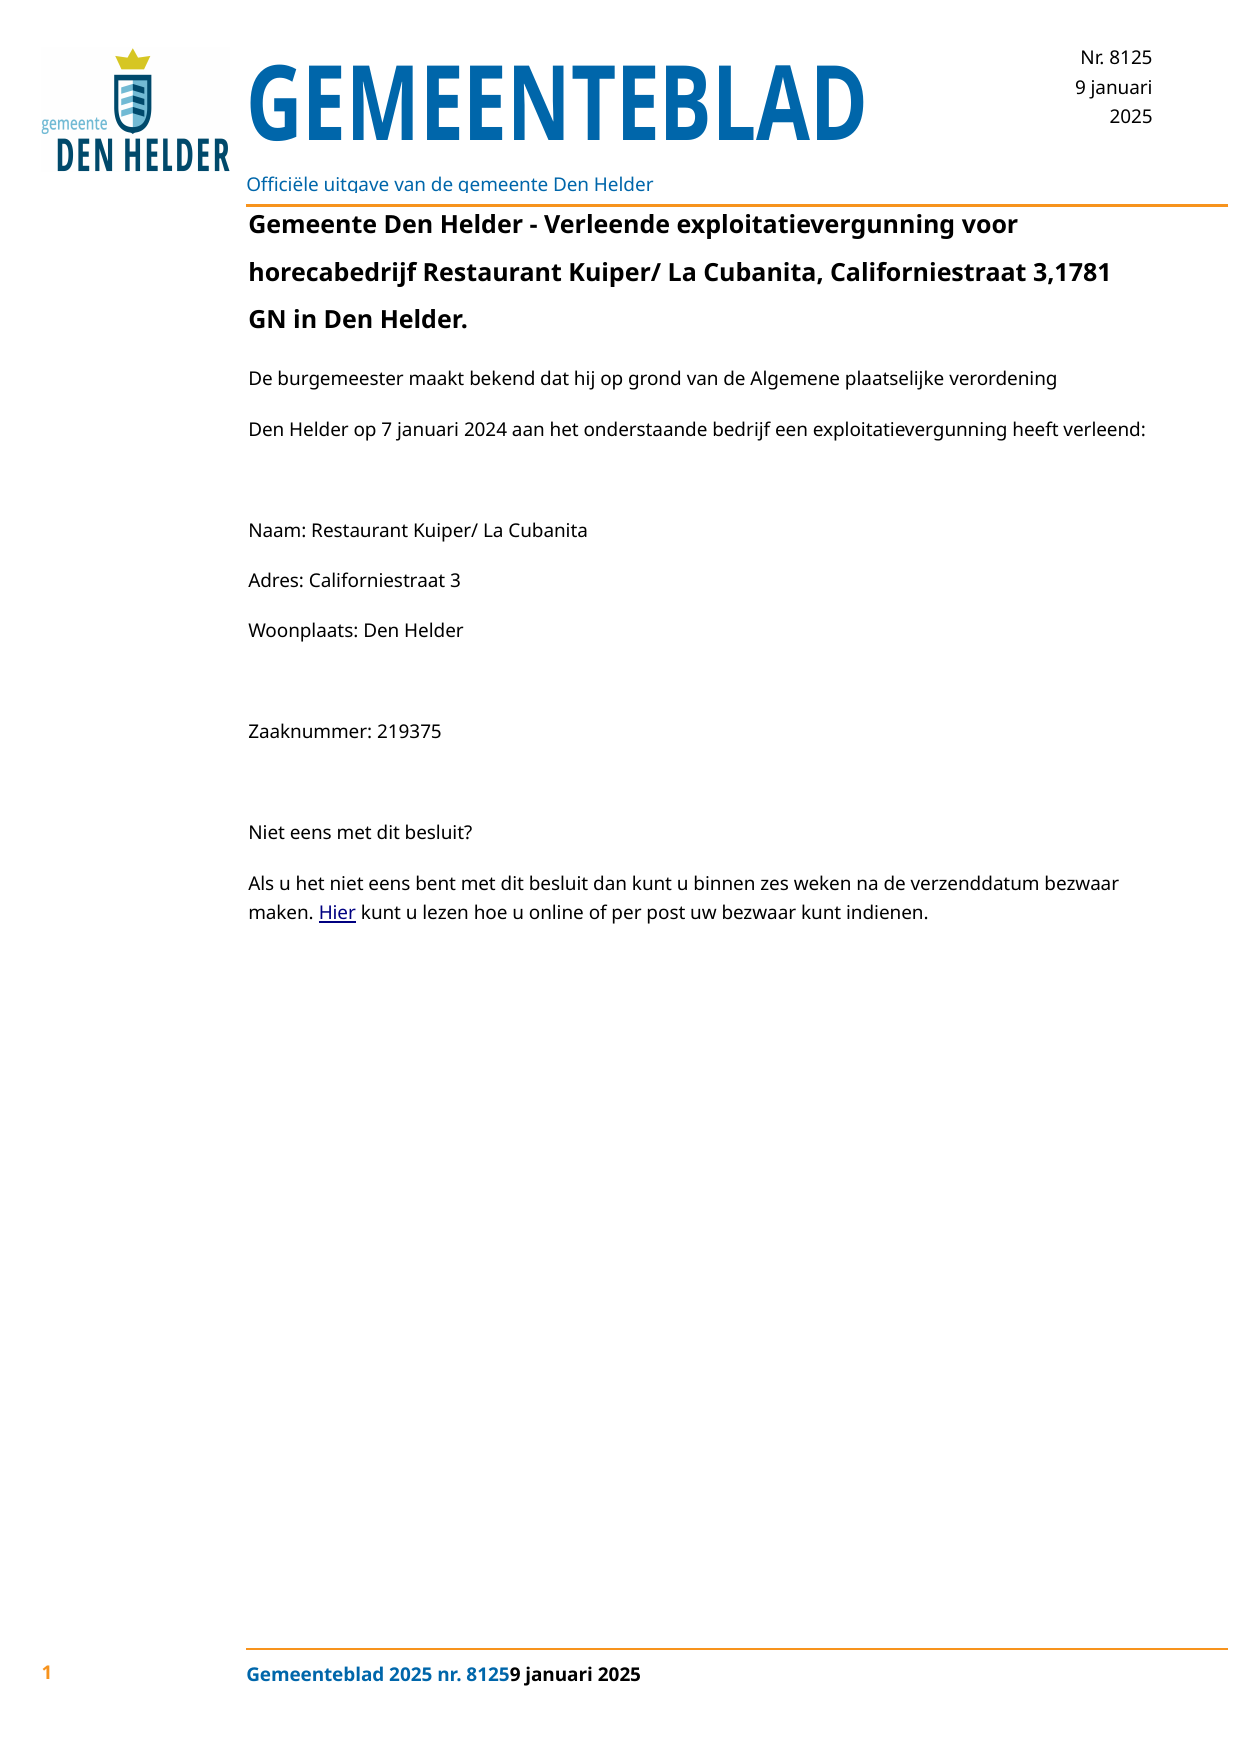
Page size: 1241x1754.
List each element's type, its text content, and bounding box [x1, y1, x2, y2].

picture [63, 144, 68, 165]
text Den Helder op 7 januari 2024 aan het onderstaande bedrijf een exploitatievergunning heeft verleend: [248, 416, 1152, 442]
picture [182, 144, 187, 165]
text Woonplaats: Den Helder [248, 618, 1152, 643]
picture [100, 154, 106, 172]
picture [220, 160, 224, 172]
text Adres: Californiestraat 3 [248, 567, 1152, 593]
text Niet eens met dit besluit? [248, 819, 1152, 845]
text Naam: Restaurant Kuiper/ La Cubanita [248, 517, 1152, 542]
picture [130, 157, 135, 172]
text Gemeente Den Helder - Verleende exploitatievergunning voor horecabedrijf Restaurant Kuiper/ La Cubanita, Californiestraat 3,1781 GN in Den Helder. [248, 207, 1152, 336]
text De burgemeester maakt bekend dat hij op grond van de Algemene plaatselijke verordening [248, 366, 1152, 391]
text Zaaknummer: 219375 [248, 718, 1152, 744]
text Als u het niet eens bent met dit besluit dan kunt u binnen zes weken na de verzenddatum bezwaar maken. Hier kunt u lezen hoe u online of per post uw bezwaar kunt indienen. [248, 870, 1152, 925]
picture [41, 47, 231, 172]
